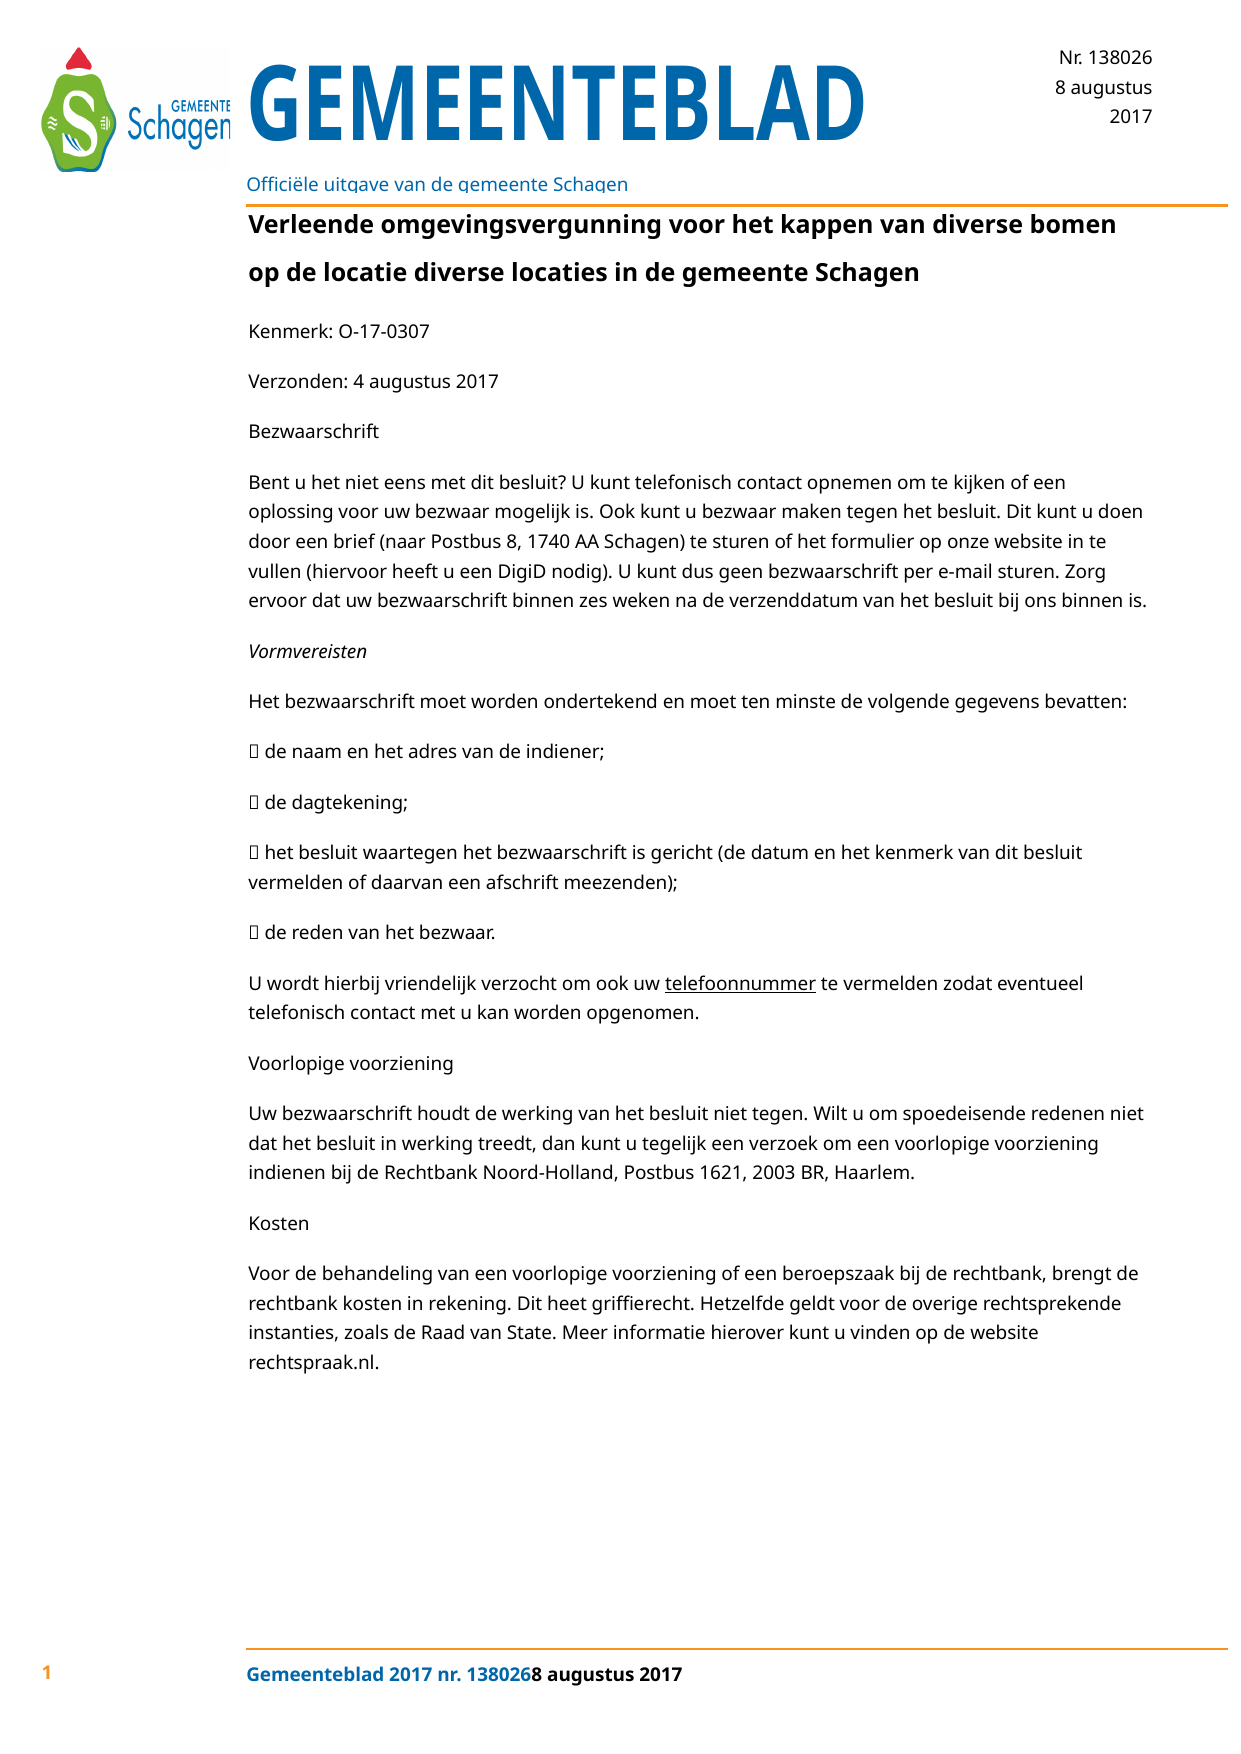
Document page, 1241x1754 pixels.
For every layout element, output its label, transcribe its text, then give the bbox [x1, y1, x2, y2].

picture [41, 47, 231, 172]
text Verleende omgevingsvergunning voor het kappen van diverse bomen op de locatie diverse locaties in de gemeente Schagen [248, 207, 1152, 288]
text Uw bezwaarschrift houdt de werking van het besluit niet tegen. Wilt u om spoedeisende redenen niet dat het besluit in werking treedt, dan kunt u tegelijk een verzoek om een voorlopige voorziening indienen bij de Rechtbank Noord-Holland, Postbus 1621, 2003 BR, Haarlem. [248, 1100, 1152, 1185]
text Het bezwaarschrift moet worden ondertekend en moet ten minste de volgende gegevens bevatten: [248, 688, 1152, 714]
text Voor de behandeling van een voorlopige voorziening of een beroepszaak bij de rechtbank, brengt de rechtbank kosten in rekening. Dit heet griffierecht. Hetzelfde geldt voor de overige rechtsprekende instanties, zoals de Raad van State. Meer informatie hierover kunt u vinden op de website rechtspraak.nl. [248, 1260, 1152, 1375]
text Vormvereisten [248, 638, 1152, 664]
text Bezwaarschrift [248, 419, 1152, 444]
text  de reden van het bezwaar. [248, 919, 1152, 945]
text Voorlopige voorziening [248, 1050, 1152, 1076]
text  de dagtekening; [248, 789, 1152, 815]
text U wordt hierbij vriendelijk verzocht om ook uw telefoonnummer te vermelden zodat eventueel telefonisch contact met u kan worden opgenomen. [248, 970, 1152, 1025]
text Bent u het niet eens met dit besluit? U kunt telefonisch contact opnemen om te kijken of een oplossing voor uw bezwaar mogelijk is. Ook kunt u bezwaar maken tegen het besluit. Dit kunt u doen door een brief (naar Postbus 8, 1740 AA Schagen) te sturen of het formulier op onze website in te vullen (hiervoor heeft u een DigiD nodig). U kunt dus geen bezwaarschrift per e-mail sturen. Zorg ervoor dat uw bezwaarschrift binnen zes weken na de verzenddatum van het besluit bij ons binnen is. [248, 469, 1152, 613]
text  de naam en het adres van de indiener; [248, 739, 1152, 764]
text Kenmerk: O-17-0307 [248, 318, 1152, 344]
text Verzonden: 4 augustus 2017 [248, 368, 1152, 394]
text Kosten [248, 1210, 1152, 1236]
text  het besluit waartegen het bezwaarschrift is gericht (de datum en het kenmerk van dit besluit vermelden of daarvan een afschrift meezenden); [248, 839, 1152, 895]
